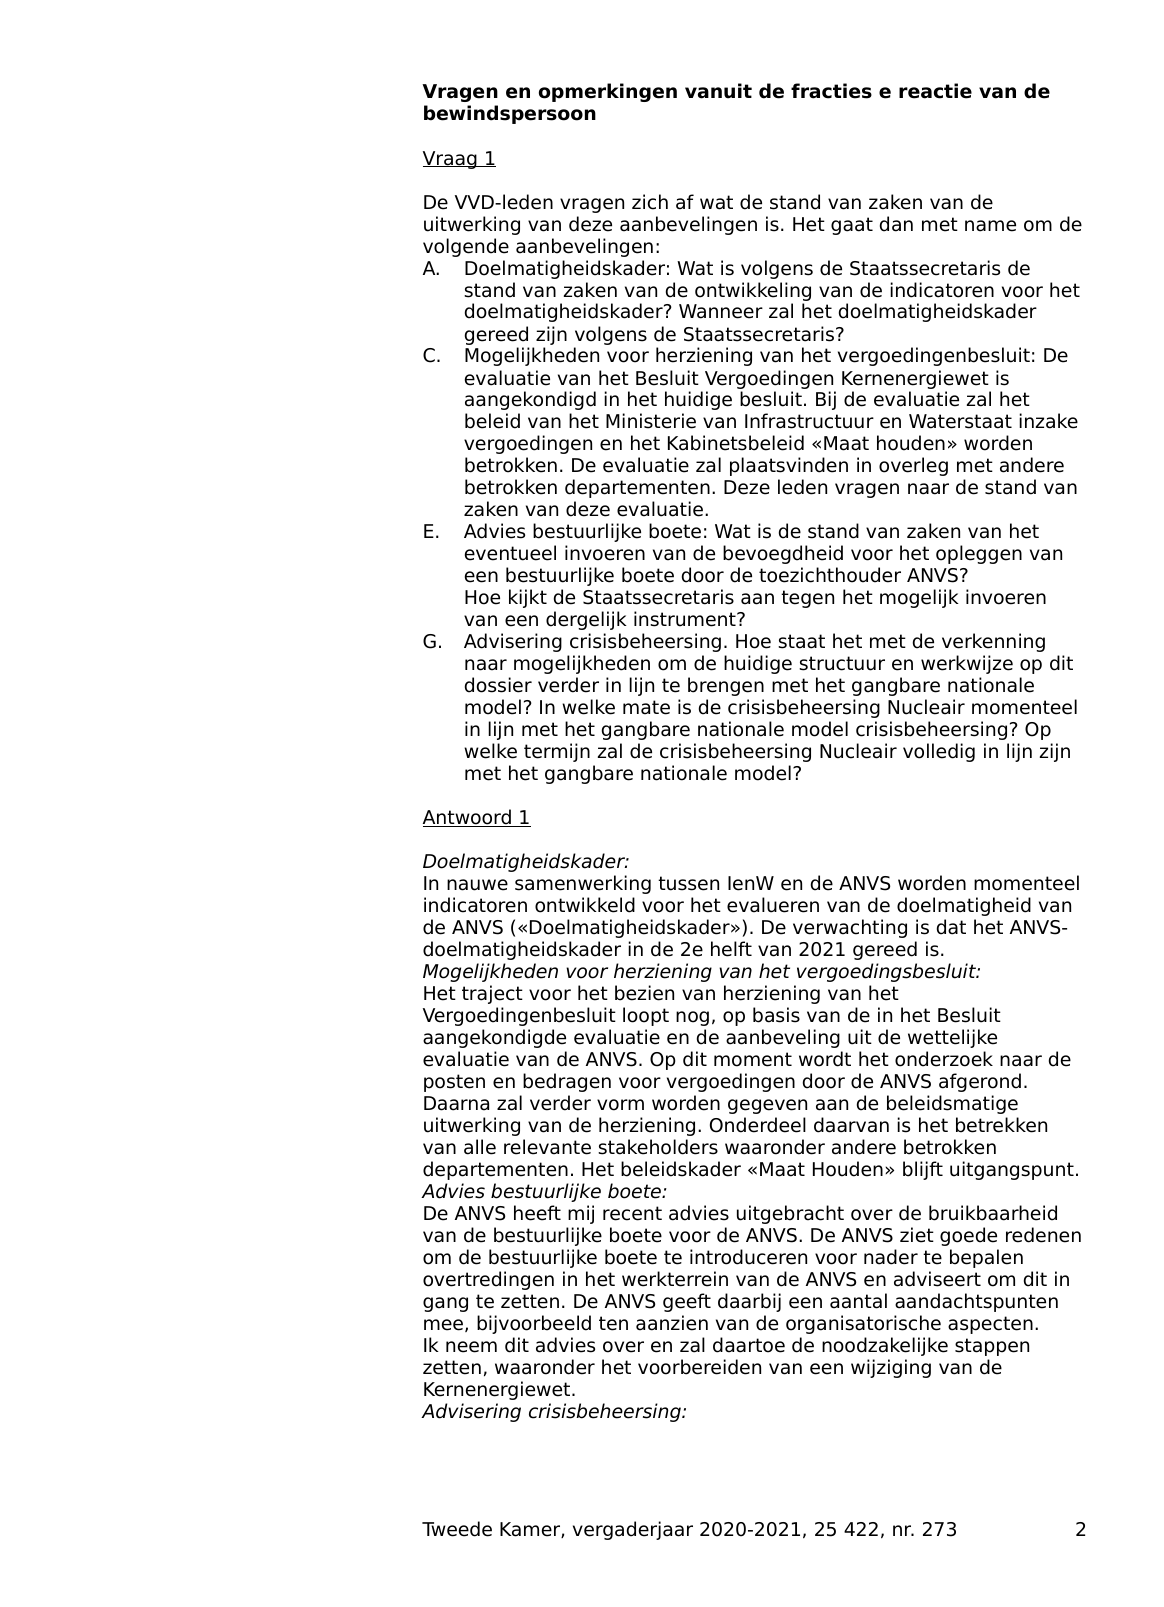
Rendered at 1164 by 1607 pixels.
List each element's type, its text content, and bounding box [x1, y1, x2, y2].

text Doelmatigheidskader: [422, 851, 1087, 873]
text De VVD-leden vragen zich af wat de stand van zaken van de uitwerking van deze aanbevelingen is. Het gaat dan met name om de volgende aanbevelingen: [422, 192, 1087, 257]
subtitle Vragen en opmerkingen vanuit de fracties e reactie van de bewindspersoon [422, 81, 1087, 125]
text De ANVS heeft mij recent advies uitgebracht over de bruikbaarheid van de bestuurlijke boete voor de ANVS. De ANVS ziet goede redenen om de bestuurlijke boete te introduceren voor nader te bepalen overtredingen in het werkterrein van de ANVS en adviseert om dit in gang te zetten. De ANVS geeft daarbij een aantal aandachtspunten mee, bijvoorbeeld ten aanzien van de organisatorische aspecten. [422, 1203, 1087, 1335]
text Mogelijkheden voor herziening van het vergoedingsbesluit: [422, 961, 1087, 983]
subtitle Vraag 1 [422, 147, 1087, 169]
text In nauwe samenwerking tussen IenW en de ANVS worden momenteel indicatoren ontwikkeld voor het evalueren van de doelmatigheid van de ANVS («Doelmatigheidskader»). De verwachting is dat het ANVS-doelmatigheidskader in de 2e helft van 2021 gereed is. [422, 873, 1087, 961]
text A. Doelmatigheidskader: Wat is volgens de Staatssecretaris de stand van zaken van de ontwikkeling van de indicatoren voor het doelmatigheidskader? Wanneer zal het doelmatigheidskader gereed zijn volgens de Staatssecretaris? [422, 257, 1087, 345]
text Hoe kijkt de Staatssecretaris aan tegen het mogelijk invoeren van een dergelijk instrument? [464, 587, 1087, 631]
text Het traject voor het bezien van herziening van het Vergoedingenbesluit loopt nog, op basis van de in het Besluit aangekondigde evaluatie en de aanbeveling uit de wettelijke evaluatie van de ANVS. Op dit moment wordt het onderzoek naar de posten en bedragen voor vergoedingen door de ANVS afgerond. Daarna zal verder vorm worden gegeven aan de beleidsmatige uitwerking van de herziening. Onderdeel daarvan is het betrekken van alle relevante stakeholders waaronder andere betrokken departementen. Het beleidskader «Maat Houden» blijft uitgangspunt. [422, 983, 1087, 1181]
text C. Mogelijkheden voor herziening van het vergoedingenbesluit: De evaluatie van het Besluit Vergoedingen Kernenergiewet is aangekondigd in het huidige besluit. Bij de evaluatie zal het beleid van het Ministerie van Infrastructuur en Waterstaat inzake vergoedingen en het Kabinetsbeleid «Maat houden» worden betrokken. De evaluatie zal plaatsvinden in overleg met andere betrokken departementen. Deze leden vragen naar de stand van zaken van deze evaluatie. [422, 345, 1087, 521]
text Advisering crisisbeheersing: [422, 1401, 1087, 1423]
text E. Advies bestuurlijke boete: Wat is de stand van zaken van het eventueel invoeren van de bevoegdheid voor het opleggen van een bestuurlijke boete door de toezichthouder ANVS? [422, 521, 1087, 587]
text Ik neem dit advies over en zal daartoe de noodzakelijke stappen zetten, waaronder het voorbereiden van een wijziging van de Kernenergiewet. [422, 1335, 1087, 1401]
subtitle Antwoord 1 [422, 807, 1087, 829]
text Advies bestuurlijke boete: [422, 1181, 1087, 1203]
text G. Advisering crisisbeheersing. Hoe staat het met de verkenning naar mogelijkheden om de huidige structuur en werkwijze op dit dossier verder in lijn te brengen met het gangbare nationale model? In welke mate is de crisisbeheersing Nucleair momenteel in lijn met het gangbare nationale model crisisbeheersing? Op welke termijn zal de crisisbeheersing Nucleair volledig in lijn zijn met het gangbare nationale model? [422, 631, 1087, 785]
